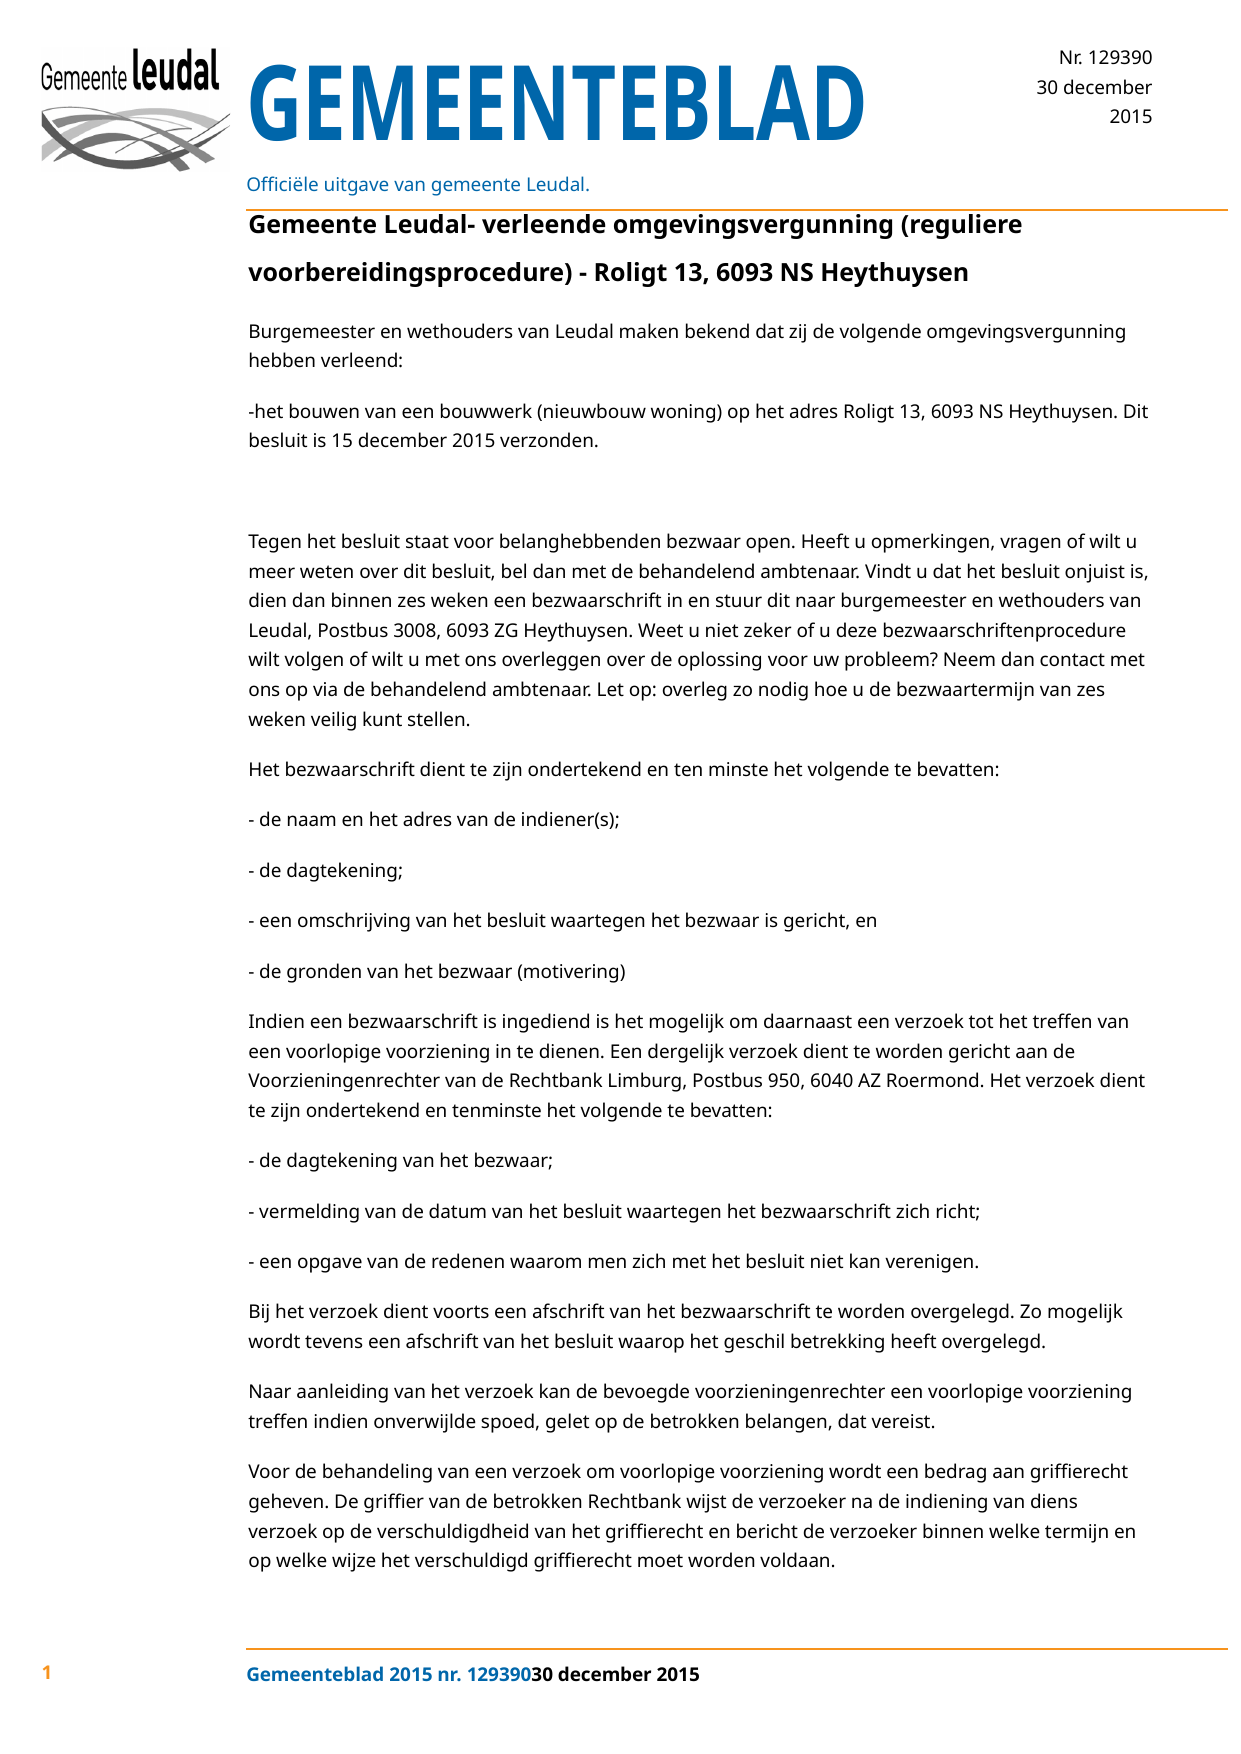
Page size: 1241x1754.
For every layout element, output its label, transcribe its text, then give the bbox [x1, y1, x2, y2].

text Naar aanleiding van het verzoek kan de bevoegde voorzieningenrechter een voorlopige voorziening treffen indien onverwijlde spoed, gelet op de betrokken belangen, dat vereist. [248, 1379, 1152, 1434]
text Het bezwaarschrift dient te zijn ondertekend en ten minste het volgende te bevatten: [248, 756, 1152, 782]
text -het bouwen van een bouwwerk (nieuwbouw woning) op het adres Roligt 13, 6093 NS Heythuysen. Dit besluit is 15 december 2015 verzonden. [248, 398, 1152, 453]
text - een omschrijving van het besluit waartegen het bezwaar is gericht, en [248, 907, 1152, 933]
text Bij het verzoek dient voorts een afschrift van het bezwaarschrift te worden overgelegd. Zo mogelijk wordt tevens een afschrift van het besluit waarop het geschil betrekking heeft overgelegd. [248, 1299, 1152, 1354]
picture [41, 47, 231, 172]
text - een opgave van de redenen waarom men zich met het besluit niet kan verenigen. [248, 1248, 1152, 1274]
text Gemeente Leudal- verleende omgevingsvergunning (reguliere voorbereidingsprocedure) - Roligt 13, 6093 NS Heythuysen [248, 211, 1152, 288]
text - de gronden van het bezwaar (motivering) [248, 958, 1152, 984]
text - de dagtekening; [248, 857, 1152, 883]
text Voor de behandeling van een verzoek om voorlopige voorziening wordt een bedrag aan griffierecht geheven. De griffier van de betrokken Rechtbank wijst de verzoeker na de indiening van diens verzoek op de verschuldigdheid van het griffierecht en bericht de verzoeker binnen welke termijn en op welke wijze het verschuldigd griffierecht moet worden voldaan. [248, 1459, 1152, 1573]
text Indien een bezwaarschrift is ingediend is het mogelijk om daarnaast een verzoek tot het treffen van een voorlopige voorziening in te dienen. Een dergelijk verzoek dient te worden gericht aan de Voorzieningenrechter van de Rechtbank Limburg, Postbus 950, 6040 AZ Roermond. Het verzoek dient te zijn ondertekend en tenminste het volgende te bevatten: [248, 1008, 1152, 1123]
text Tegen het besluit staat voor belanghebbenden bezwaar open. Heeft u opmerkingen, vragen of wilt u meer weten over dit besluit, bel dan met de behandelend ambtenaar. Vindt u dat het besluit onjuist is, dien dan binnen zes weken een bezwaarschrift in en stuur dit naar burgemeester en wethouders van Leudal, Postbus 3008, 6093 ZG Heythuysen. Weet u niet zeker of u deze bezwaarschriftenprocedure wilt volgen of wilt u met ons overleggen over de oplossing voor uw probleem? Neem dan contact met ons op via de behandelend ambtenaar. Let op: overleg zo nodig hoe u de bezwaartermijn van zes weken veilig kunt stellen. [248, 528, 1152, 732]
text - de naam en het adres van de indiener(s); [248, 807, 1152, 832]
text - vermelding van de datum van het besluit waartegen het bezwaarschrift zich richt; [248, 1198, 1152, 1224]
text - de dagtekening van het bezwaar; [248, 1147, 1152, 1173]
text Burgemeester en wethouders van Leudal maken bekend dat zij de volgende omgevingsvergunning hebben verleend: [248, 318, 1152, 373]
